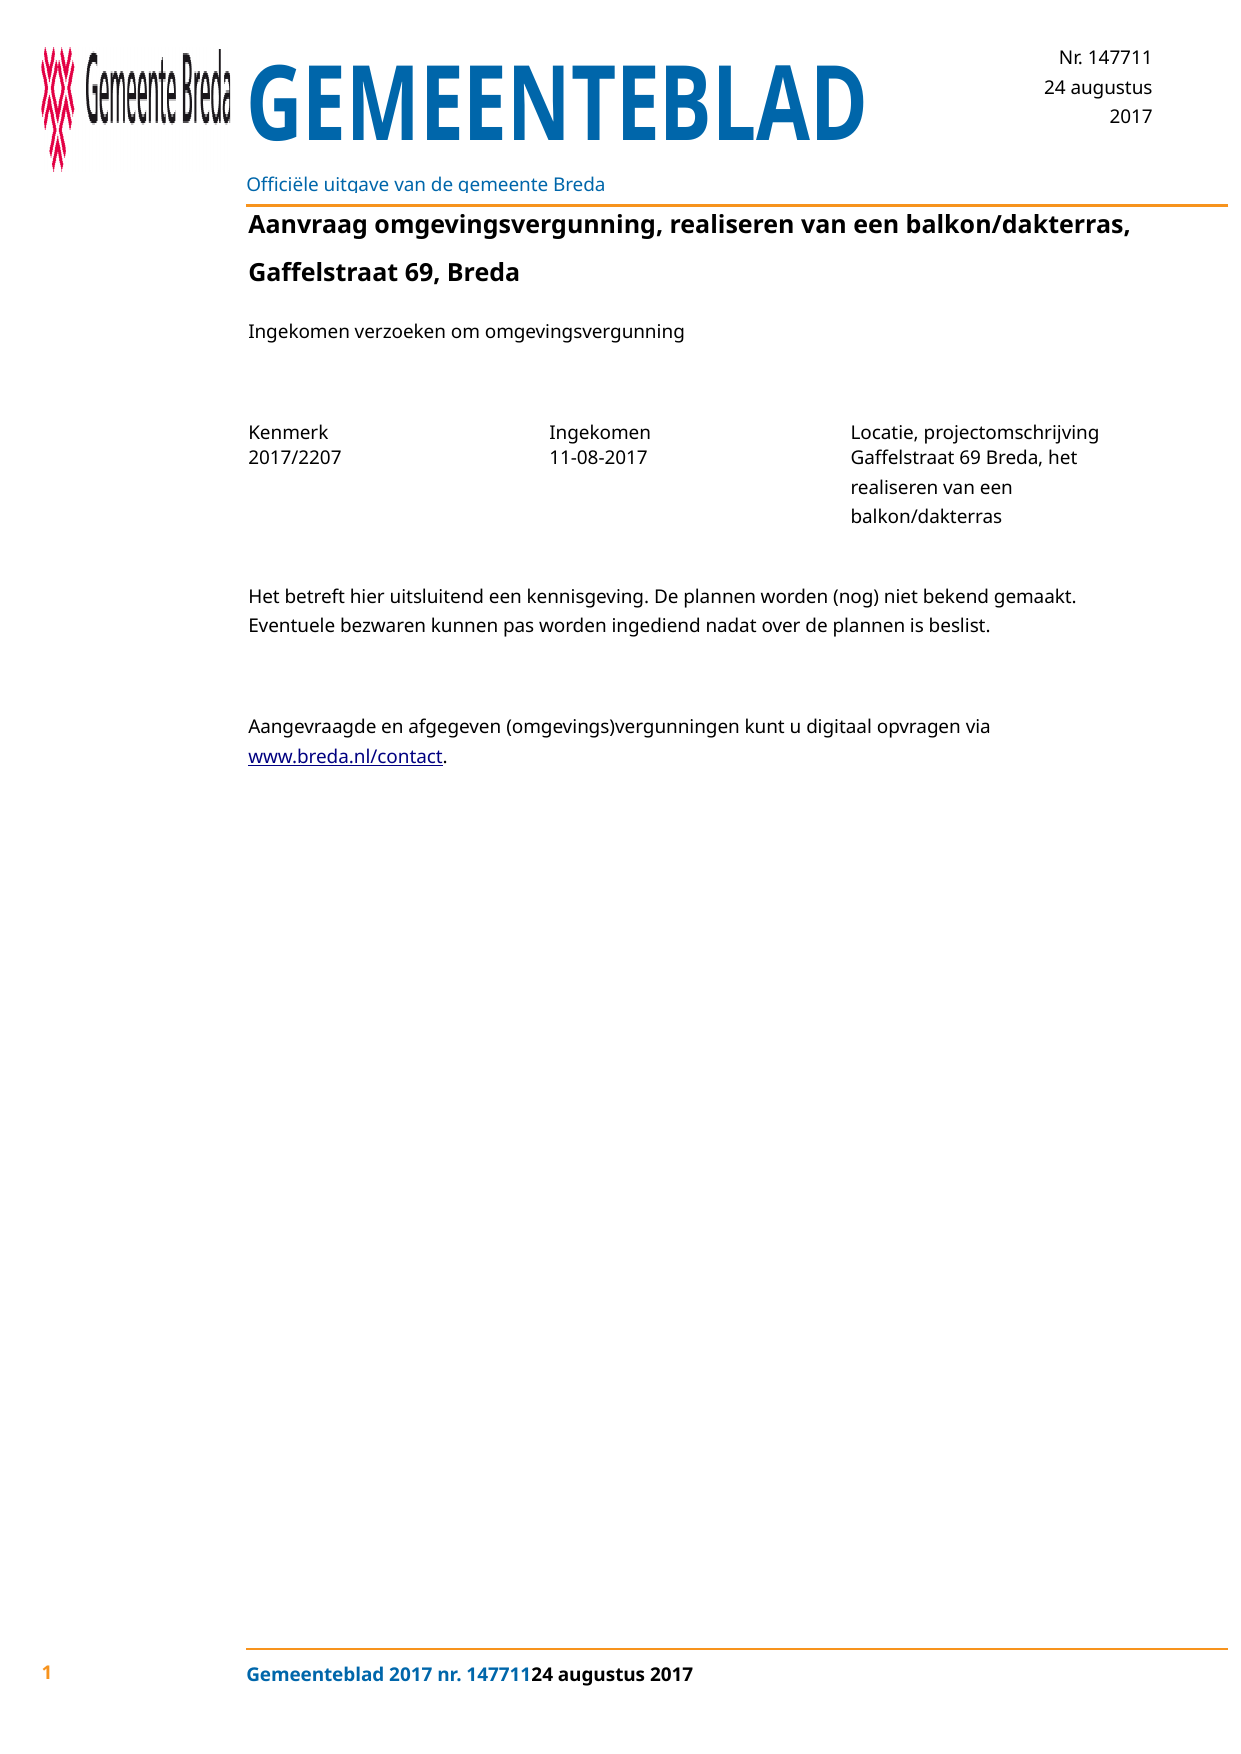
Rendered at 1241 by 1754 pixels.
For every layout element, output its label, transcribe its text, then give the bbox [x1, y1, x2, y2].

table_header Locatie, projectomschrijving [850, 419, 1152, 444]
table_header Ingekomen [549, 419, 850, 444]
text Ingekomen verzoeken om omgevingsvergunning [248, 318, 1152, 344]
table_cell 11-08-2017 [549, 445, 850, 529]
table_header Kenmerk [248, 419, 549, 444]
table_cell Gaffelstraat 69 Breda, het realiseren van een balkon/dakterras [850, 445, 1152, 529]
text Het betreft hier uitsluitend een kennisgeving. De plannen worden (nog) niet bekend gemaakt. Eventuele bezwaren kunnen pas worden ingediend nadat over de plannen is beslist. [248, 583, 1152, 638]
table_cell 2017/2207 [248, 445, 549, 529]
text Aanvraag omgevingsvergunning, realiseren van een balkon/dakterras, Gaffelstraat 69, Breda [248, 207, 1152, 288]
text Aangevraagde en afgegeven (omgevings)vergunningen kunt u digitaal opvragen via www.breda.nl/contact. [248, 713, 1152, 769]
picture [41, 47, 231, 172]
